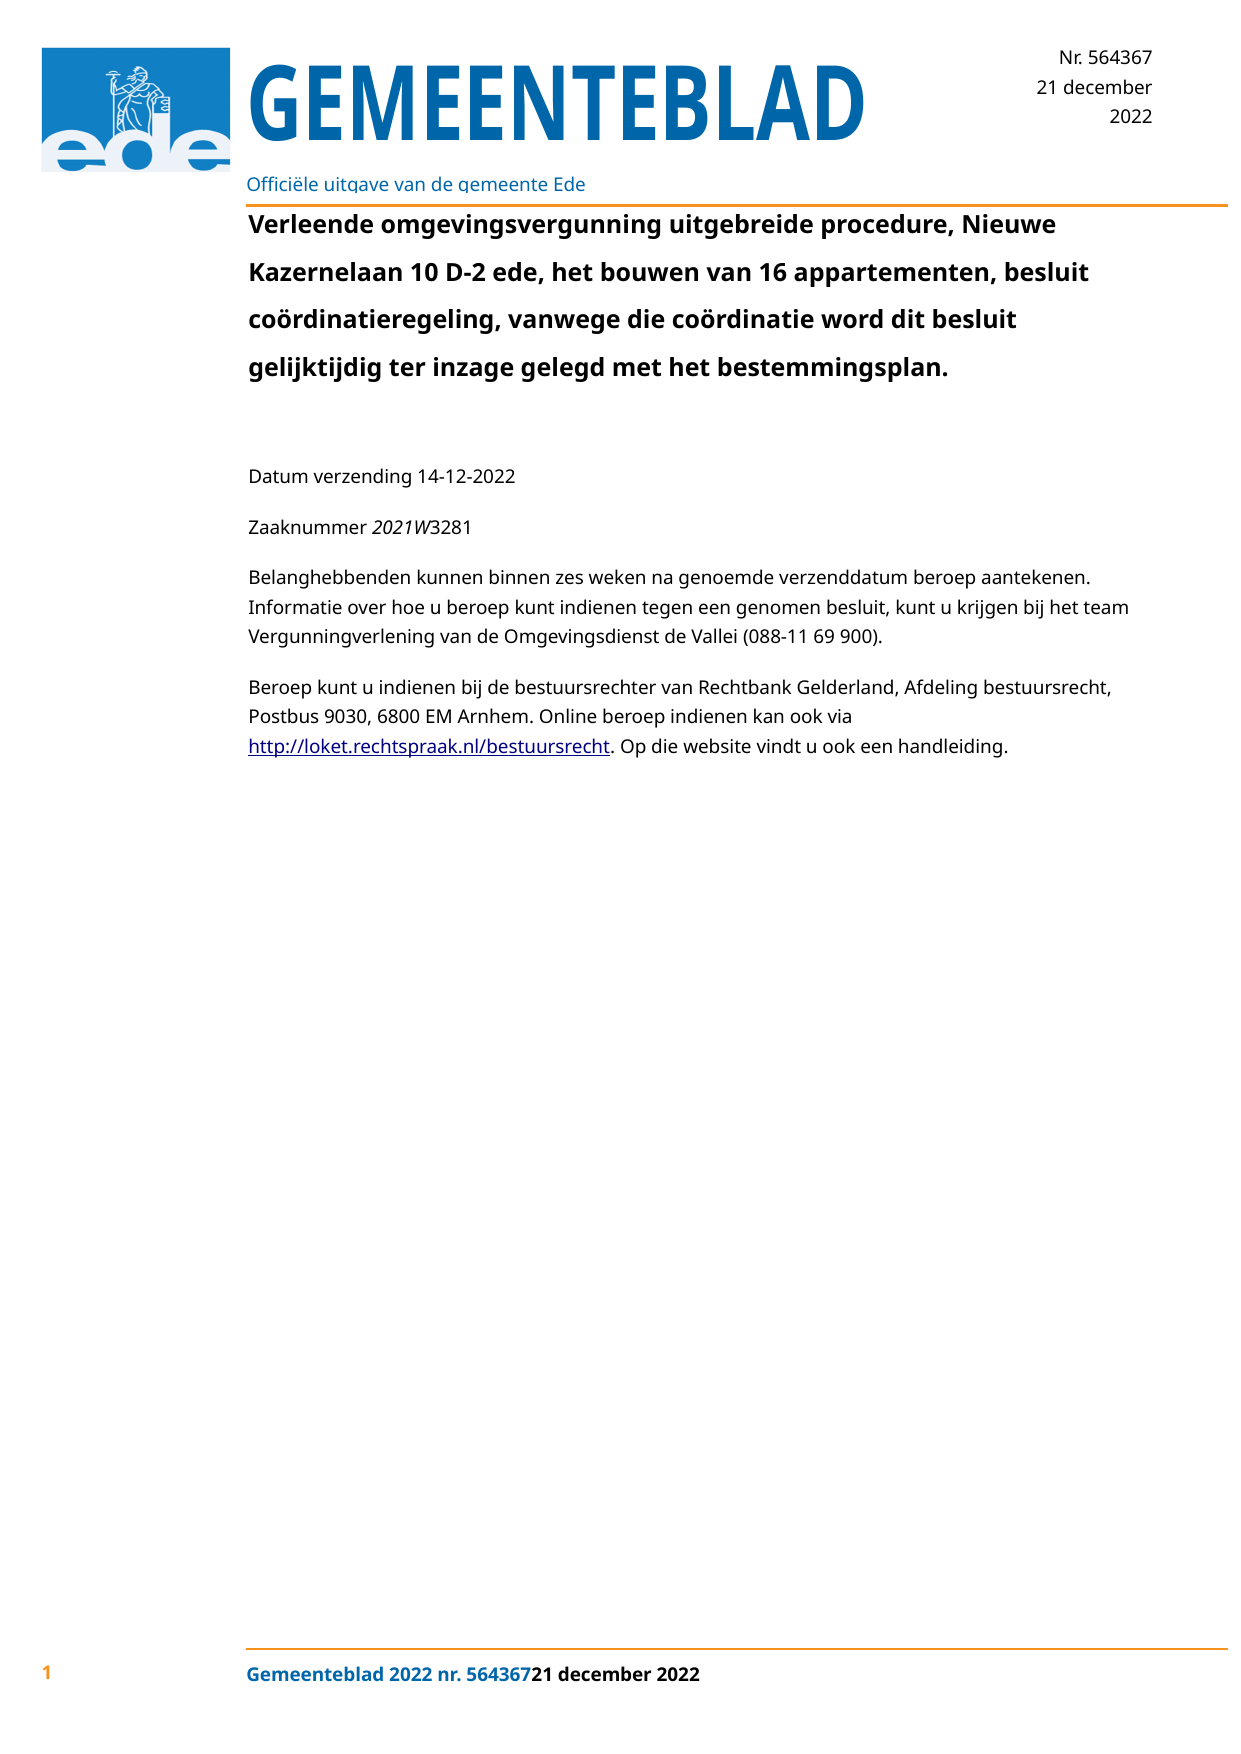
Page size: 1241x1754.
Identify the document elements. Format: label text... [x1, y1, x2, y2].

picture [41, 47, 231, 172]
text Datum verzending 14-12-2022 [248, 463, 1152, 489]
text Zaaknummer 2021W3281 [248, 514, 1152, 540]
text Belanghebbenden kunnen binnen zes weken na genoemde verzenddatum beroep aantekenen. Informatie over hoe u beroep kunt indienen tegen een genomen besluit, kunt u krijgen bij het team Vergunningverlening van de Omgevingsdienst de Vallei (088-11 69 900). [248, 564, 1152, 649]
text Beroep kunt u indienen bij de bestuursrechter van Rechtbank Gelderland, Afdeling bestuursrecht, Postbus 9030, 6800 EM Arnhem. Online beroep indienen kan ook via http://loket.rechtspraak.nl/bestuursrecht. Op die website vindt u ook een handleiding. [248, 674, 1152, 759]
text Verleende omgevingsvergunning uitgebreide procedure, Nieuwe Kazernelaan 10 D-2 ede, het bouwen van 16 appartementen, besluit coördinatieregeling, vanwege die coördinatie word dit besluit gelijktijdig ter inzage gelegd met het bestemmingsplan. [248, 207, 1152, 384]
